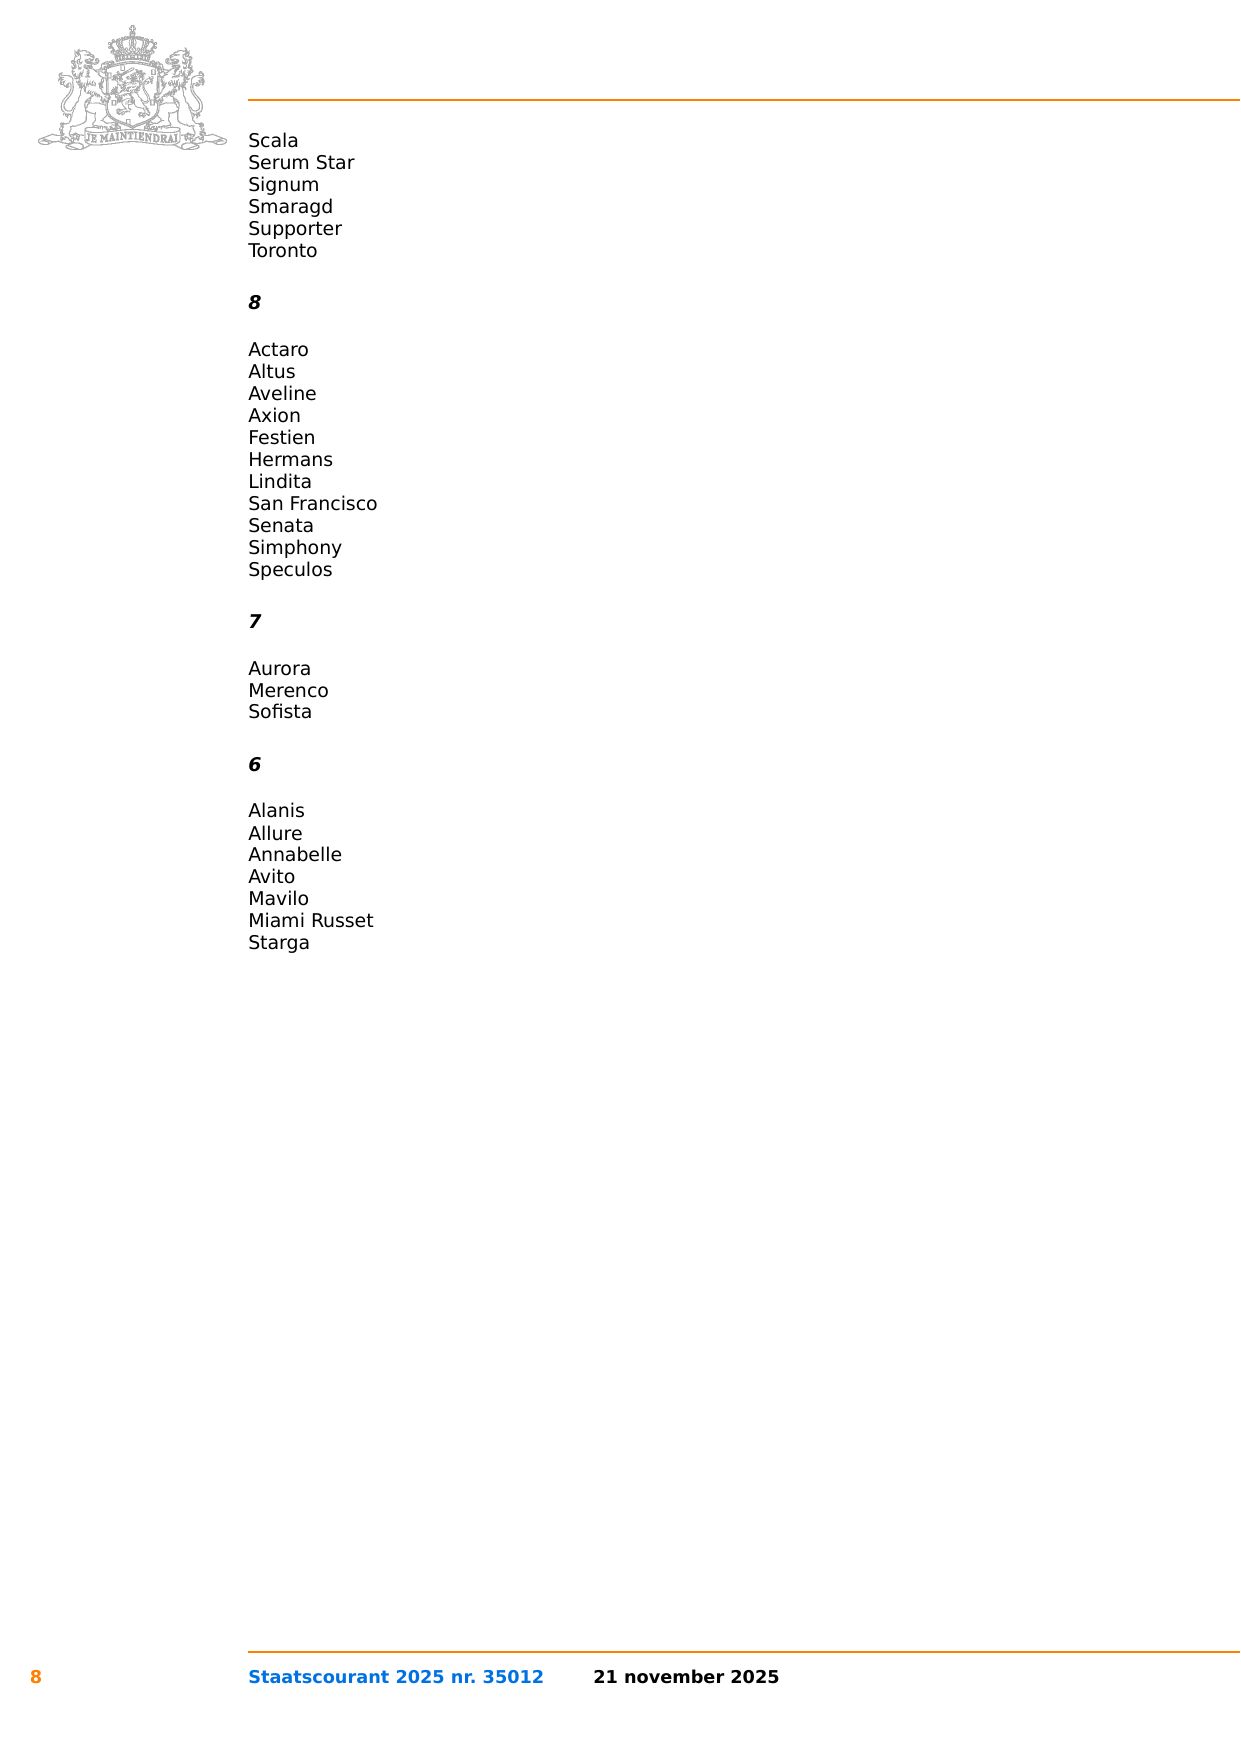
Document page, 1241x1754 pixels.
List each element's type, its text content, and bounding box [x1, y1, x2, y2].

text Actaro [248, 339, 1163, 361]
subtitle 8 [248, 292, 1163, 314]
text Simphony [248, 537, 1163, 558]
text Lindita [248, 471, 1163, 493]
text Serum Star [248, 152, 1163, 174]
text Festien [248, 427, 1163, 449]
text Scala [248, 130, 1163, 152]
picture [38, 25, 227, 150]
text Hermans [248, 449, 1163, 471]
text Smaragd [248, 196, 1163, 218]
text Allure [248, 822, 1163, 844]
text Alanis [248, 800, 1163, 822]
text Axion [248, 405, 1163, 427]
text Annabelle [248, 844, 1163, 866]
text Sofista [248, 701, 1163, 723]
text Starga [248, 932, 1163, 954]
text San Francisco [248, 493, 1163, 514]
text Toronto [248, 240, 1163, 262]
text Avito [248, 866, 1163, 888]
subtitle 6 [248, 753, 1163, 775]
text Speculos [248, 558, 1163, 581]
text Aurora [248, 657, 1163, 679]
text Senata [248, 514, 1163, 537]
text Supporter [248, 218, 1163, 240]
subtitle 7 [248, 611, 1163, 632]
text Aveline [248, 383, 1163, 405]
text Mavilo [248, 888, 1163, 910]
text Miami Russet [248, 910, 1163, 932]
text Merenco [248, 679, 1163, 701]
text Signum [248, 174, 1163, 196]
text Altus [248, 361, 1163, 383]
